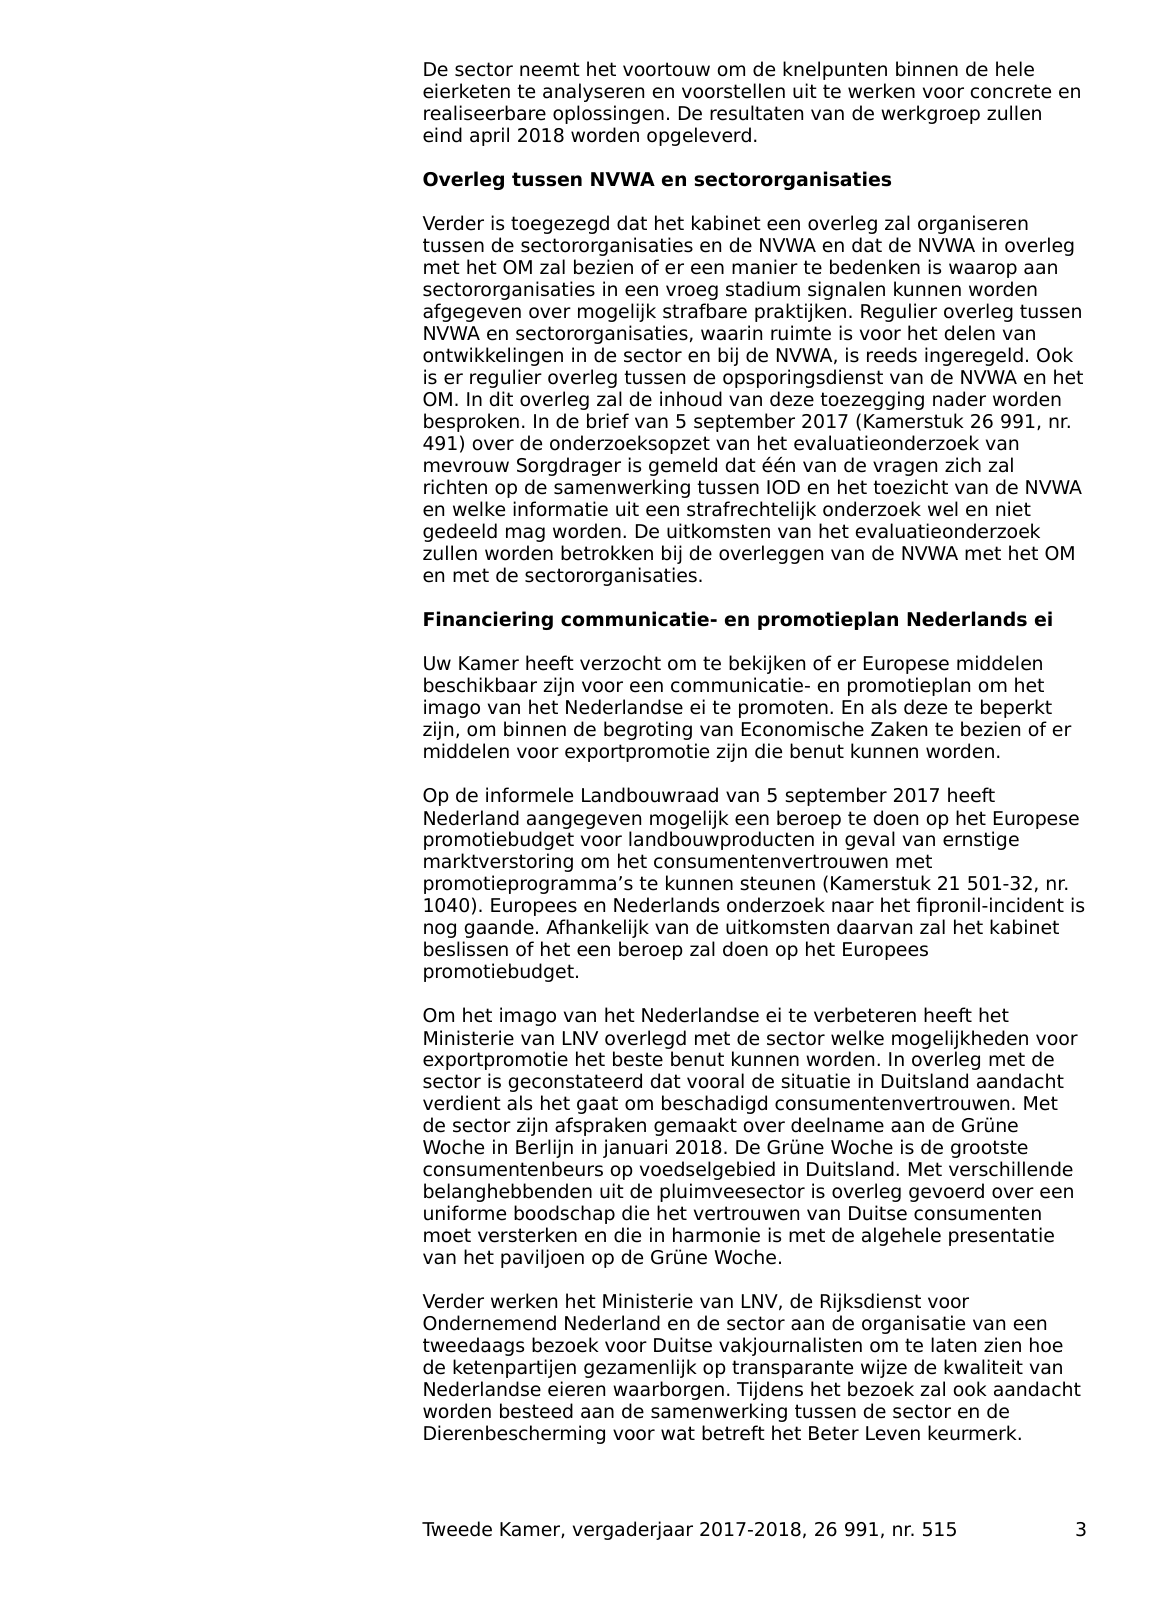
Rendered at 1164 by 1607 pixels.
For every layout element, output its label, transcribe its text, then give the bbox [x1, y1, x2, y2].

text Om het imago van het Nederlandse ei te verbeteren heeft het Ministerie van LNV overlegd met de sector welke mogelijkheden voor exportpromotie het beste benut kunnen worden. In overleg met de sector is geconstateerd dat vooral de situatie in Duitsland aandacht verdient als het gaat om beschadigd consumentenvertrouwen. Met de sector zijn afspraken gemaakt over deelname aan de Grüne Woche in Berlijn in januari 2018. De Grüne Woche is de grootste consumentenbeurs op voedselgebied in Duitsland. Met verschillende belanghebbenden uit de pluimveesector is overleg gevoerd over een uniforme boodschap die het vertrouwen van Duitse consumenten moet versterken en die in harmonie is met de algehele presentatie van het paviljoen op de Grüne Woche. [422, 1005, 1087, 1269]
text Verder is toegezegd dat het kabinet een overleg zal organiseren tussen de sectororganisaties en de NVWA en dat de NVWA in overleg met het OM zal bezien of er een manier te bedenken is waarop aan sectororganisaties in een vroeg stadium signalen kunnen worden afgegeven over mogelijk strafbare praktijken. Regulier overleg tussen NVWA en sectororganisaties, waarin ruimte is voor het delen van ontwikkelingen in de sector en bij de NVWA, is reeds ingeregeld. Ook is er regulier overleg tussen de opsporingsdienst van de NVWA en het OM. In dit overleg zal de inhoud van deze toezegging nader worden besproken. In de brief van 5 september 2017 (Kamerstuk 26 991, nr. 491) over de onderzoeksopzet van het evaluatieonderzoek van mevrouw Sorgdrager is gemeld dat één van de vragen zich zal richten op de samenwerking tussen IOD en het toezicht van de NVWA en welke informatie uit een strafrechtelijk onderzoek wel en niet gedeeld mag worden. De uitkomsten van het evaluatieonderzoek zullen worden betrokken bij de overleggen van de NVWA met het OM en met de sectororganisaties. [422, 213, 1087, 587]
text Uw Kamer heeft verzocht om te bekijken of er Europese middelen beschikbaar zijn voor een communicatie- en promotieplan om het imago van het Nederlandse ei te promoten. En als deze te beperkt zijn, om binnen de begroting van Economische Zaken te bezien of er middelen voor exportpromotie zijn die benut kunnen worden. [422, 653, 1087, 763]
subtitle Financiering communicatie- en promotieplan Nederlands ei [422, 609, 1087, 631]
text De sector neemt het voortouw om de knelpunten binnen de hele eierketen te analyseren en voorstellen uit te werken voor concrete en realiseerbare oplossingen. De resultaten van de werkgroep zullen eind april 2018 worden opgeleverd. [422, 59, 1087, 147]
subtitle Overleg tussen NVWA en sectororganisaties [422, 169, 1087, 191]
text Verder werken het Ministerie van LNV, de Rijksdienst voor Ondernemend Nederland en de sector aan de organisatie van een tweedaags bezoek voor Duitse vakjournalisten om te laten zien hoe de ketenpartijen gezamenlijk op transparante wijze de kwaliteit van Nederlandse eieren waarborgen. Tijdens het bezoek zal ook aandacht worden besteed aan de samenwerking tussen de sector en de Dierenbescherming voor wat betreft het Beter Leven keurmerk. [422, 1291, 1087, 1445]
text Op de informele Landbouwraad van 5 september 2017 heeft Nederland aangegeven mogelijk een beroep te doen op het Europese promotiebudget voor landbouwproducten in geval van ernstige marktverstoring om het consumentenvertrouwen met promotieprogramma’s te kunnen steunen (Kamerstuk 21 501-32, nr. 1040). Europees en Nederlands onderzoek naar het fipronil-incident is nog gaande. Afhankelijk van de uitkomsten daarvan zal het kabinet beslissen of het een beroep zal doen op het Europees promotiebudget. [422, 785, 1087, 983]
